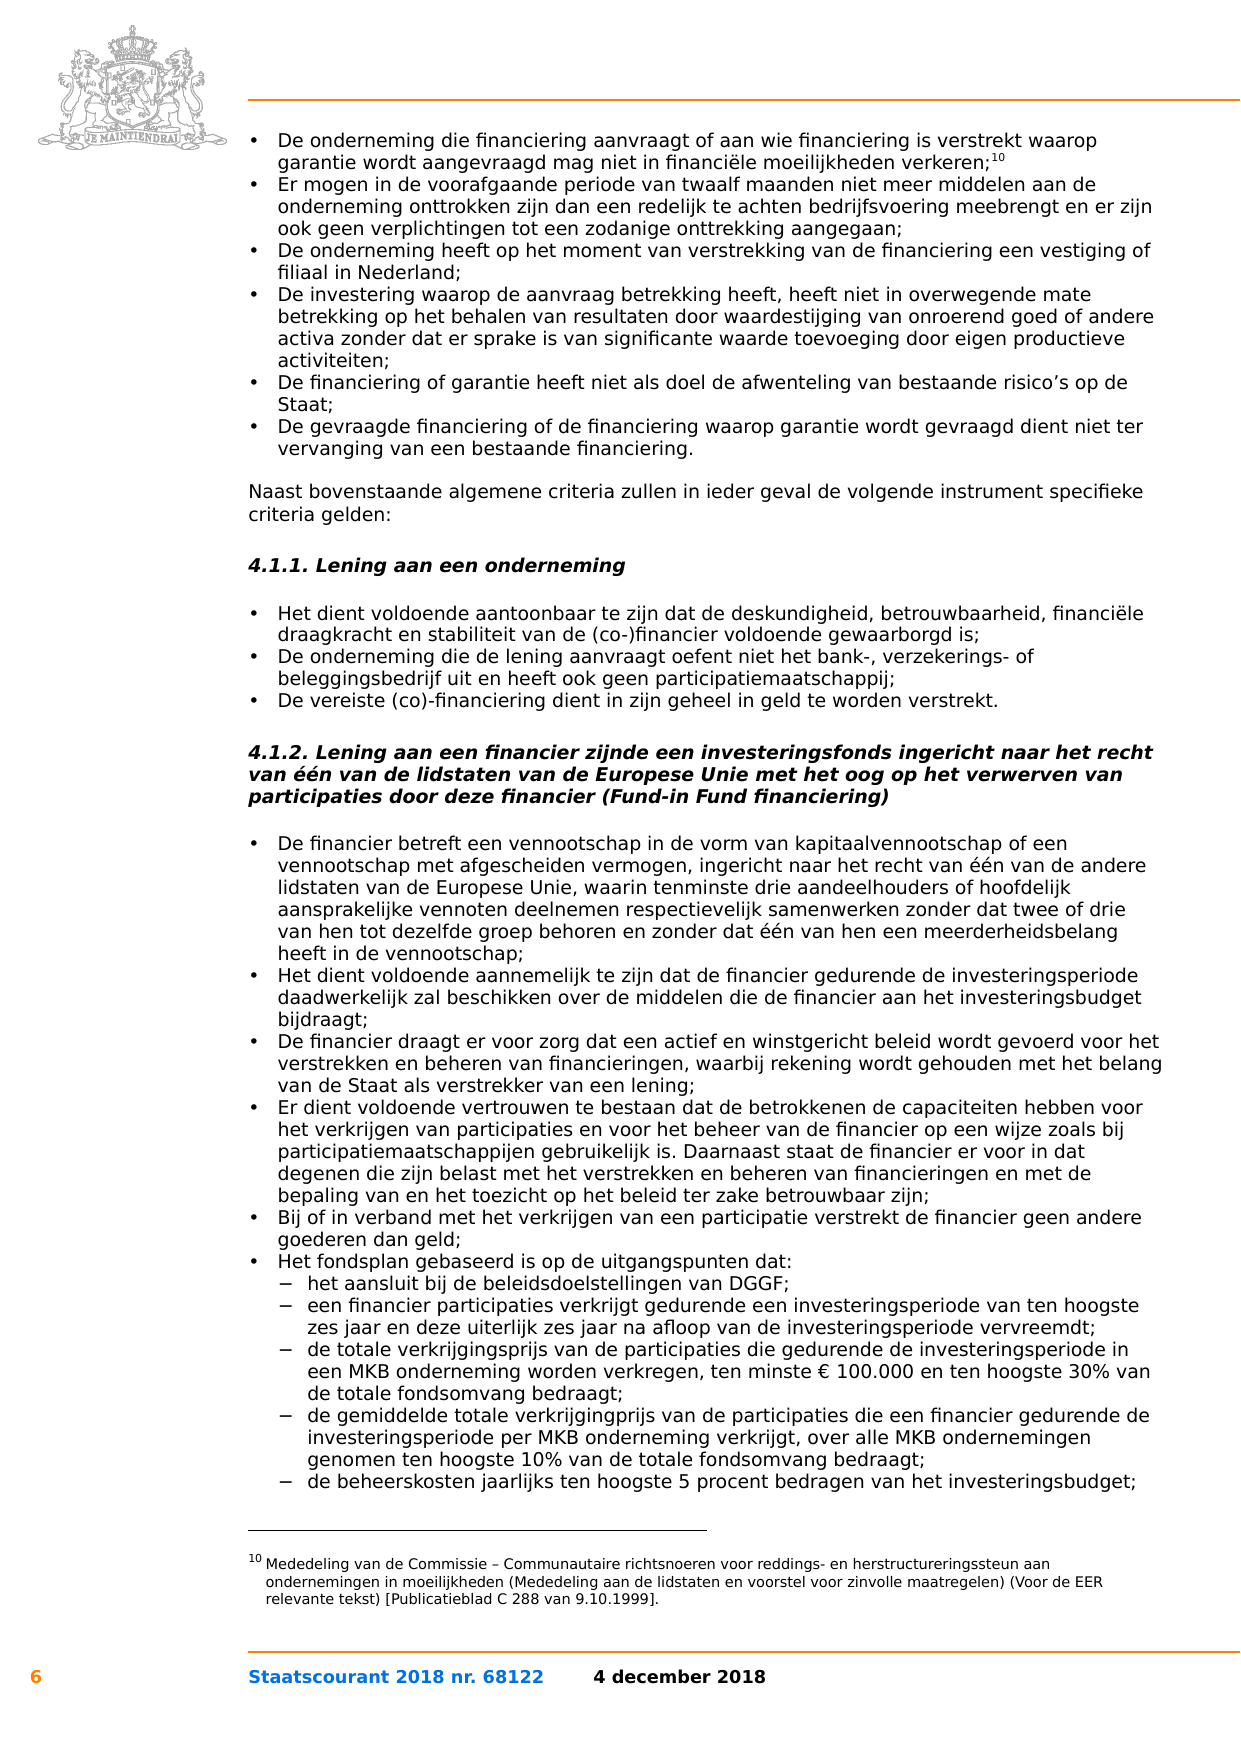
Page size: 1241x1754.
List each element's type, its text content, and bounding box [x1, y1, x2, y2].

text • De onderneming die de lening aanvraagt oefent niet het bank-, verzekerings- of beleggingsbedrijf uit en heeft ook geen participatiemaatschappij; [248, 646, 1163, 690]
text • De onderneming die financiering aanvraagt of aan wie financiering is verstrekt waarop garantie wordt aangevraagd mag niet in financiële moeilijkheden verkeren; [248, 130, 1163, 174]
text • Er dient voldoende vertrouwen te bestaan dat de betrokkenen de capaciteiten hebben voor het verkrijgen van participaties en voor het beheer van de financier op een wijze zoals bij participatiemaatschappijen gebruikelijk is. Daarnaast staat de financier er voor in dat degenen die zijn belast met het verstrekken en beheren van financieringen en met de bepaling van en het toezicht op het beleid ter zake betrouwbaar zijn; [248, 1097, 1163, 1207]
text − het aansluit bij de beleidsdoelstellingen van DGGF; [278, 1273, 1163, 1295]
text • De vereiste (co)-financiering dient in zijn geheel in geld te worden verstrekt. [248, 690, 1163, 712]
text − de gemiddelde totale verkrijgingprijs van de participaties die een financier gedurende de investeringsperiode per MKB onderneming verkrijgt, over alle MKB ondernemingen genomen ten hoogste 10% van de totale fondsomvang bedraagt; [278, 1405, 1163, 1471]
text • Het dient voldoende aannemelijk te zijn dat de financier gedurende de investeringsperiode daadwerkelijk zal beschikken over de middelen die de financier aan het investeringsbudget bijdraagt; [248, 965, 1163, 1031]
subtitle 4.1.2. Lening aan een financier zijnde een investeringsfonds ingericht naar het recht van één van de lidstaten van de Europese Unie met het oog op het verwerven van participaties door deze financier (Fund-in Fund financiering) [248, 742, 1163, 808]
text • De financier betreft een vennootschap in de vorm van kapitaalvennootschap of een vennootschap met afgescheiden vermogen, ingericht naar het recht van één van de andere lidstaten van de Europese Unie, waarin tenminste drie aandeelhouders of hoofdelijk aansprakelijke vennoten deelnemen respectievelijk samenwerken zonder dat twee of drie van hen tot dezelfde groep behoren en zonder dat één van hen een meerderheidsbelang heeft in de vennootschap; [248, 833, 1163, 965]
text • De investering waarop de aanvraag betrekking heeft, heeft niet in overwegende mate betrekking op het behalen van resultaten door waardestijging van onroerend goed of andere activa zonder dat er sprake is van significante waarde toevoeging door eigen productieve activiteiten; [248, 284, 1163, 372]
text • De financiering of garantie heeft niet als doel de afwenteling van bestaande risico’s op de Staat; [248, 372, 1163, 416]
text − de totale verkrijgingsprijs van de participaties die gedurende de investeringsperiode in een MKB onderneming worden verkregen, ten minste € 100.000 en ten hoogste 30% van de totale fondsomvang bedraagt; [278, 1339, 1163, 1405]
text • Bij of in verband met het verkrijgen van een participatie verstrekt de financier geen andere goederen dan geld; [248, 1207, 1163, 1251]
text • Er mogen in de voorafgaande periode van twaalf maanden niet meer middelen aan de onderneming onttrokken zijn dan een redelijk te achten bedrijfsvoering meebrengt en er zijn ook geen verplichtingen tot een zodanige onttrekking aangegaan; [248, 174, 1163, 240]
text • De gevraagde financiering of de financiering waarop garantie wordt gevraagd dient niet ter vervanging van een bestaande financiering. [248, 416, 1163, 459]
text • Het fondsplan gebaseerd is op de uitgangspunten dat: [248, 1251, 1163, 1273]
subtitle 4.1.1. Lening aan een onderneming [248, 555, 1163, 577]
text Naast bovenstaande algemene criteria zullen in ieder geval de volgende instrument specifieke criteria gelden: [248, 481, 1163, 525]
text • De onderneming heeft op het moment van verstrekking van de financiering een vestiging of filiaal in Nederland; [248, 240, 1163, 284]
text • De financier draagt er voor zorg dat een actief en winstgericht beleid wordt gevoerd voor het verstrekken en beheren van financieringen, waarbij rekening wordt gehouden met het belang van de Staat als verstrekker van een lening; [248, 1031, 1163, 1097]
text • Het dient voldoende aantoonbaar te zijn dat de deskundigheid, betrouwbaarheid, financiële draagkracht en stabiliteit van de (co-)financier voldoende gewaarborgd is; [248, 602, 1163, 646]
text − een financier participaties verkrijgt gedurende een investeringsperiode van ten hoogste zes jaar en deze uiterlijk zes jaar na afloop van de investeringsperiode vervreemdt; [278, 1295, 1163, 1339]
picture [38, 25, 227, 150]
text Mededeling van de Commissie – Communautaire richtsnoeren voor reddings- en herstructureringssteun aan ondernemingen in moeilijkheden (Mededeling aan de lidstaten en voorstel voor zinvolle maatregelen) (Voor de EER relevante tekst) [Publicatieblad C 288 van 9.10.1999]. [248, 1552, 1163, 1608]
text − de beheerskosten jaarlijks ten hoogste 5 procent bedragen van het investeringsbudget; [278, 1471, 1163, 1493]
